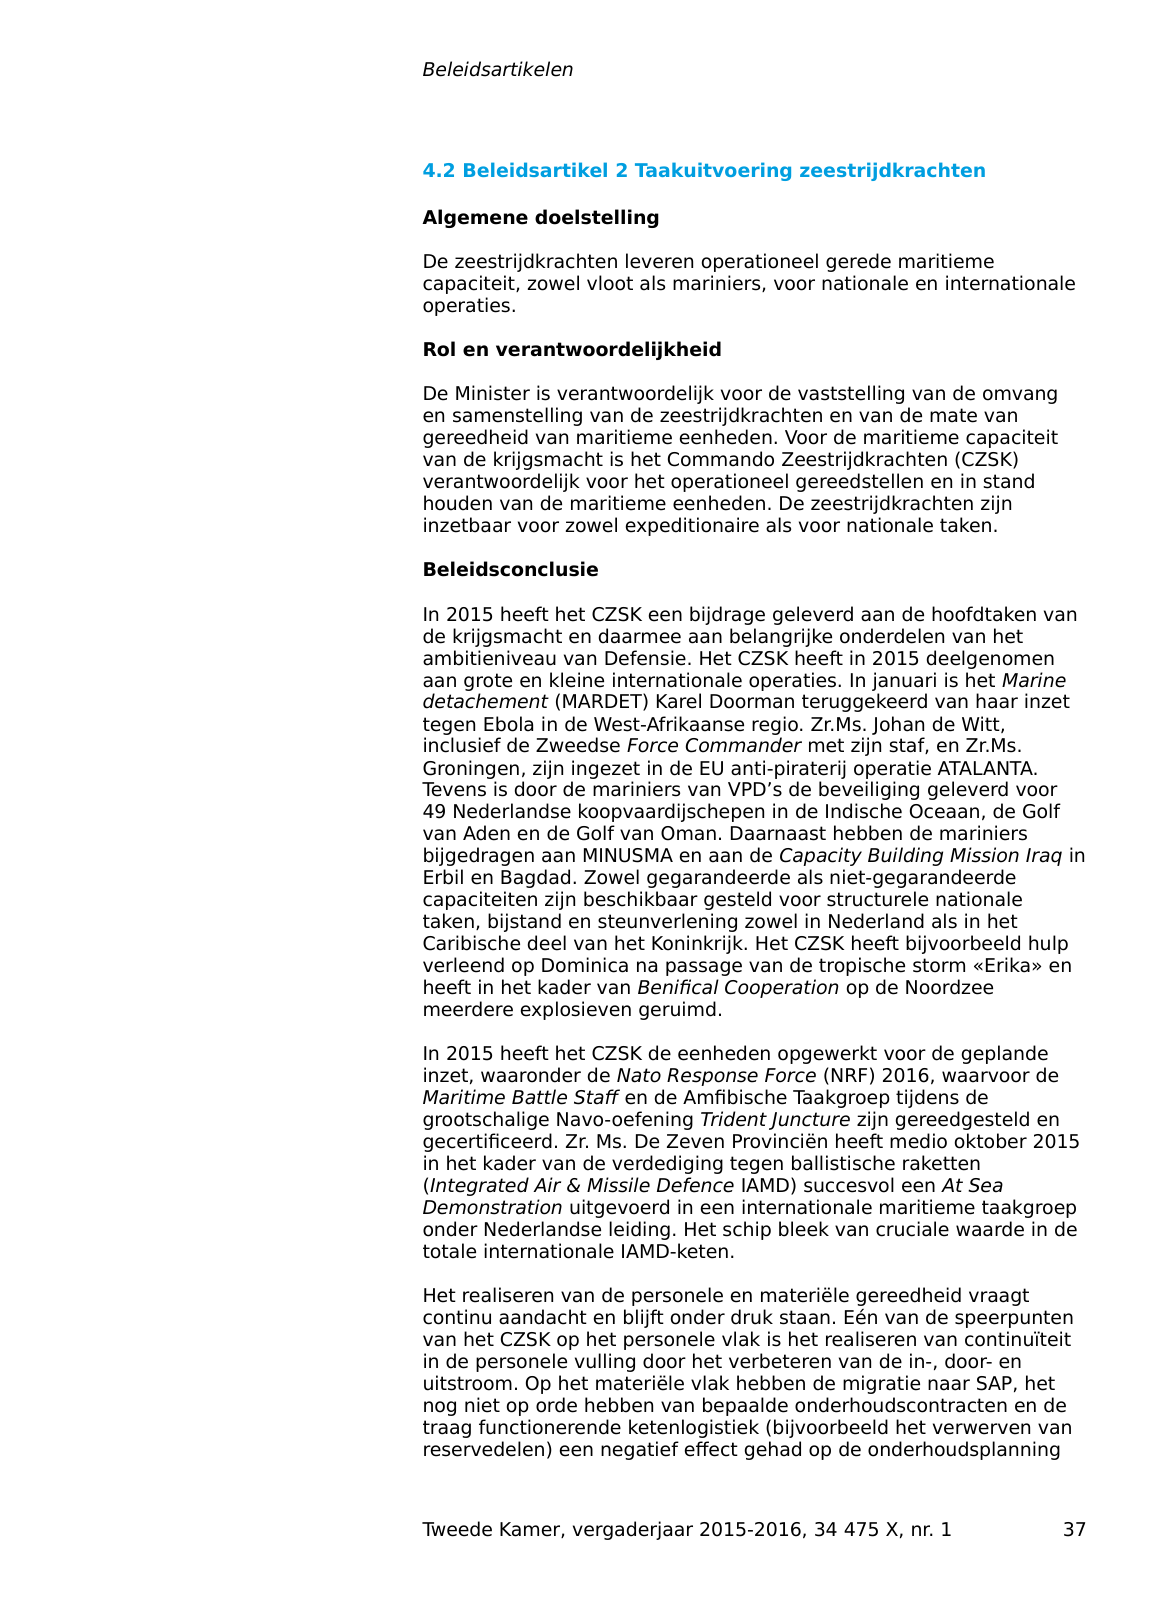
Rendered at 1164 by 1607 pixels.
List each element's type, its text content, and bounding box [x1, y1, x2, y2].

text Het realiseren van de personele en materiële gereedheid vraagt continu aandacht en blijft onder druk staan. Eén van de speerpunten van het CZSK op het personele vlak is het realiseren van continuïteit in de personele vulling door het verbeteren van de in-, door- en uitstroom. Op het materiële vlak hebben de migratie naar SAP, het nog niet op orde hebben van bepaalde onderhoudscontracten en de traag functionerende ketenlogistiek (bijvoorbeeld het verwerven van reservedelen) een negatief effect gehad op de onderhoudsplanning [422, 1285, 1087, 1461]
subtitle 4.2 Beleidsartikel 2 Taakuitvoering zeestrijdkrachten [422, 160, 1087, 182]
text De zeestrijdkrachten leveren operationeel gerede maritieme capaciteit, zowel vloot als mariniers, voor nationale en internationale operaties. [422, 251, 1087, 317]
text In 2015 heeft het CZSK de eenheden opgewerkt voor de geplande inzet, waaronder de Nato Response Force (NRF) 2016, waarvoor de Maritime Battle Staff en de Amfibische Taakgroep tijdens de grootschalige Navo-oefening Trident Juncture zijn gereedgesteld en gecertificeerd. Zr. Ms. De Zeven Provinciën heeft medio oktober 2015 in het kader van de verdediging tegen ballistische raketten (Integrated Air & Missile Defence IAMD) succesvol een At Sea Demonstration uitgevoerd in een internationale maritieme taakgroep onder Nederlandse leiding. Het schip bleek van cruciale waarde in de totale internationale IAMD-keten. [422, 1043, 1087, 1263]
subtitle Rol en verantwoordelijkheid [422, 339, 1087, 361]
text De Minister is verantwoordelijk voor de vaststelling van de omvang en samenstelling van de zeestrijdkrachten en van de mate van gereedheid van maritieme eenheden. Voor de maritieme capaciteit van de krijgsmacht is het Commando Zeestrijdkrachten (CZSK) verantwoordelijk voor het operationeel gereedstellen en in stand houden van de maritieme eenheden. De zeestrijdkrachten zijn inzetbaar voor zowel expeditionaire als voor nationale taken. [422, 383, 1087, 537]
subtitle Algemene doelstelling [422, 207, 1087, 229]
subtitle Beleidsconclusie [422, 559, 1087, 581]
text In 2015 heeft het CZSK een bijdrage geleverd aan de hoofdtaken van de krijgsmacht en daarmee aan belangrijke onderdelen van het ambitieniveau van Defensie. Het CZSK heeft in 2015 deelgenomen aan grote en kleine internationale operaties. In januari is het Marine detachement (MARDET) Karel Doorman teruggekeerd van haar inzet tegen Ebola in de West-Afrikaanse regio. Zr.Ms. Johan de Witt, inclusief de Zweedse Force Commander met zijn staf, en Zr.Ms. Groningen, zijn ingezet in de EU anti-piraterij operatie ATALANTA. Tevens is door de mariniers van VPD’s de beveiliging geleverd voor 49 Nederlandse koopvaardijschepen in de Indische Oceaan, de Golf van Aden en de Golf van Oman. Daarnaast hebben de mariniers bijgedragen aan MINUSMA en aan de Capacity Building Mission Iraq in Erbil en Bagdad. Zowel gegarandeerde als niet-gegarandeerde capaciteiten zijn beschikbaar gesteld voor structurele nationale taken, bijstand en steunverlening zowel in Nederland als in het Caribische deel van het Koninkrijk. Het CZSK heeft bijvoorbeeld hulp verleend op Dominica na passage van de tropische storm «Erika» en heeft in het kader van Benifical Cooperation op de Noordzee meerdere explosieven geruimd. [422, 603, 1087, 1021]
